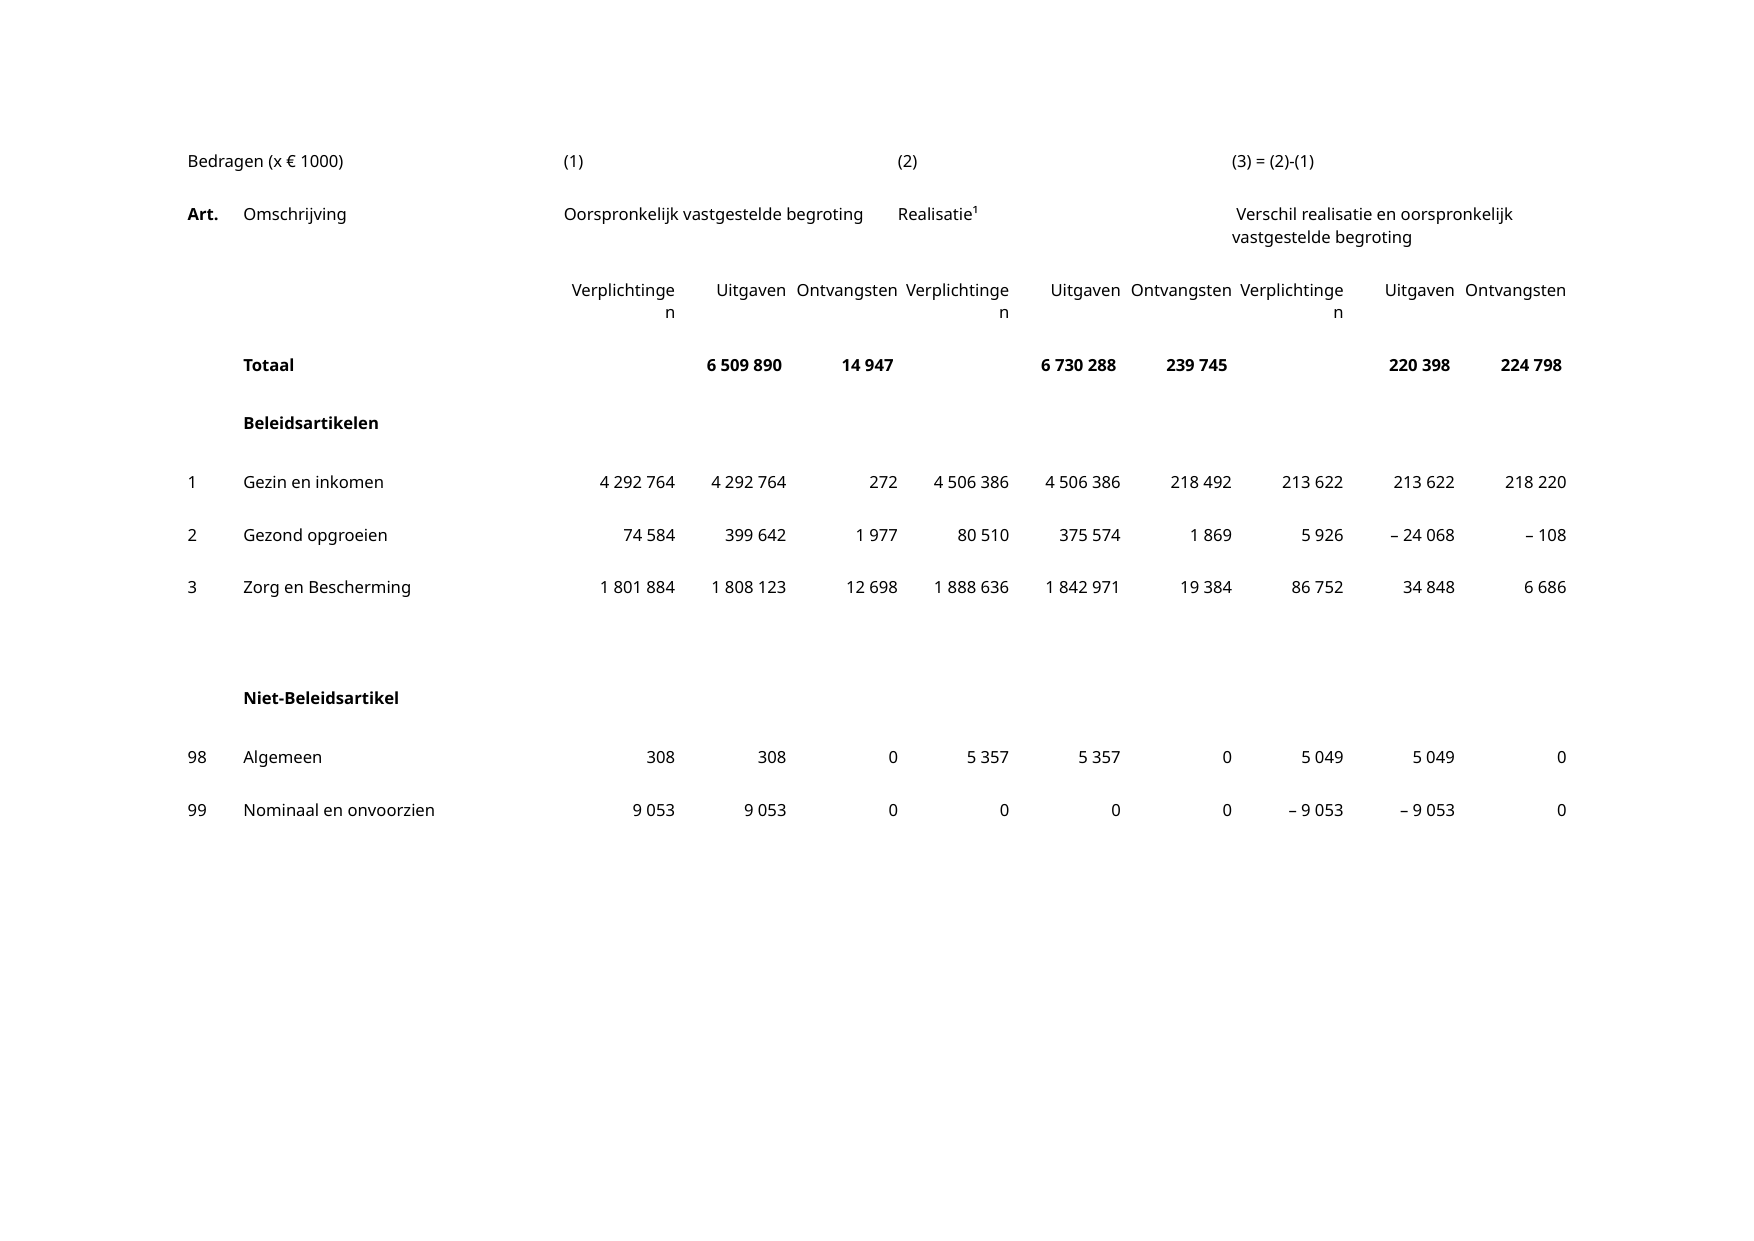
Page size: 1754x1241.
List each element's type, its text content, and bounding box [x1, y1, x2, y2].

table_cell [786, 687, 898, 745]
table_cell 12 698 [786, 576, 898, 628]
table_cell [188, 354, 243, 412]
table_cell Zorg en Bescherming [243, 576, 563, 628]
table_cell 80 510 [898, 523, 1009, 576]
table_cell 5 926 [1232, 523, 1343, 576]
table_cell 218 220 [1455, 470, 1566, 523]
table_cell 99 [188, 798, 243, 851]
table_cell Art. [188, 203, 243, 278]
table_cell [1343, 687, 1455, 745]
table_cell Omschrijving [243, 203, 563, 278]
table_cell 2 [188, 523, 243, 576]
table_cell 3 [188, 576, 243, 628]
table_cell 5 049 [1343, 745, 1455, 798]
table_cell [188, 278, 243, 353]
table_cell 98 [188, 745, 243, 798]
table_cell [1121, 687, 1232, 745]
table_cell 5 357 [898, 745, 1009, 798]
table_cell 34 848 [1343, 576, 1455, 628]
table_cell Verplichtingen [1232, 278, 1343, 353]
table_cell 1 888 636 [898, 576, 1009, 628]
table_cell [786, 412, 898, 470]
table_cell 9 053 [675, 798, 786, 851]
table_cell 0 [1009, 798, 1121, 851]
table_cell 0 [1121, 745, 1232, 798]
table_cell Uitgaven [1009, 278, 1121, 353]
table_cell 1 801 884 [564, 576, 675, 628]
table_cell 272 [786, 470, 898, 523]
table_cell [1343, 629, 1455, 687]
table_cell [243, 278, 563, 353]
table_cell 0 [786, 745, 898, 798]
table_cell Ontvangsten [1121, 278, 1232, 353]
table_cell [898, 629, 1009, 687]
table_header (3) = (2)-(1) [1232, 150, 1566, 203]
table_cell 239 745 [1121, 354, 1232, 412]
table_cell [564, 687, 675, 745]
table_cell [675, 412, 786, 470]
table_cell [1455, 687, 1566, 745]
table_cell 224 798 [1455, 354, 1566, 412]
table_cell 1 808 123 [675, 576, 786, 628]
table_cell – 24 068 [1343, 523, 1455, 576]
table_cell 0 [1455, 745, 1566, 798]
table_cell Realisatie¹ [898, 203, 1232, 278]
table_cell 1 842 971 [1009, 576, 1121, 628]
table_cell [1009, 687, 1121, 745]
table_cell 1 869 [1121, 523, 1232, 576]
table_header Bedragen (x € 1000) [188, 150, 563, 203]
table_cell 86 752 [1232, 576, 1343, 628]
table_cell [1121, 629, 1232, 687]
table_cell Beleidsartikelen [243, 412, 563, 470]
table_cell 19 384 [1121, 576, 1232, 628]
table_cell Uitgaven [1343, 278, 1455, 353]
table_cell Uitgaven [675, 278, 786, 353]
table_cell [898, 687, 1009, 745]
table_cell [1232, 687, 1343, 745]
table_cell – 9 053 [1343, 798, 1455, 851]
table_header (1) [564, 150, 898, 203]
table_cell 5 357 [1009, 745, 1121, 798]
table_cell [564, 412, 675, 470]
table_cell [1232, 629, 1343, 687]
table_cell [1121, 412, 1232, 470]
table_cell 6 730 288 [1009, 354, 1121, 412]
table_cell [1343, 412, 1455, 470]
table_cell 4 506 386 [898, 470, 1009, 523]
table_cell [188, 412, 243, 470]
table_cell 6 509 890 [675, 354, 786, 412]
table_cell 0 [1455, 798, 1566, 851]
table_cell 14 947 [786, 354, 898, 412]
table_cell 213 622 [1343, 470, 1455, 523]
table_cell [1455, 629, 1566, 687]
table_cell 5 049 [1232, 745, 1343, 798]
table_cell 308 [675, 745, 786, 798]
table_cell [898, 412, 1009, 470]
table_cell [188, 629, 243, 687]
table_cell [1232, 354, 1343, 412]
table_cell 4 506 386 [1009, 470, 1121, 523]
table_cell 0 [1121, 798, 1232, 851]
table_cell 1 [188, 470, 243, 523]
table_cell Verschil realisatie en oorspronkelijk vastgestelde begroting [1232, 203, 1566, 278]
table_cell 4 292 764 [564, 470, 675, 523]
table_cell [1009, 412, 1121, 470]
table_cell [1009, 629, 1121, 687]
table_cell [1455, 412, 1566, 470]
table_cell 0 [898, 798, 1009, 851]
table_cell 213 622 [1232, 470, 1343, 523]
table_cell 308 [564, 745, 675, 798]
table_cell [564, 629, 675, 687]
table_cell 6 686 [1455, 576, 1566, 628]
table_cell Algemeen [243, 745, 563, 798]
table_cell [1232, 412, 1343, 470]
table_cell 0 [786, 798, 898, 851]
table_cell 218 492 [1121, 470, 1232, 523]
table_cell [675, 687, 786, 745]
table_cell [675, 629, 786, 687]
table_cell 1 977 [786, 523, 898, 576]
table_cell 399 642 [675, 523, 786, 576]
table_cell [898, 354, 1009, 412]
table_cell – 108 [1455, 523, 1566, 576]
table_cell Gezin en inkomen [243, 470, 563, 523]
table_cell Ontvangsten [786, 278, 898, 353]
table_cell Verplichtingen [898, 278, 1009, 353]
table_cell 74 584 [564, 523, 675, 576]
table_cell Ontvangsten [1455, 278, 1566, 353]
table_cell Verplichtingen [564, 278, 675, 353]
table_cell Totaal [243, 354, 563, 412]
table_cell [243, 629, 563, 687]
table_cell 220 398 [1343, 354, 1455, 412]
table_cell Nominaal en onvoorzien [243, 798, 563, 851]
table_cell 4 292 764 [675, 470, 786, 523]
table_cell 375 574 [1009, 523, 1121, 576]
table_cell – 9 053 [1232, 798, 1343, 851]
table_cell 9 053 [564, 798, 675, 851]
table_header (2) [898, 150, 1232, 203]
table_cell Niet-Beleidsartikel [243, 687, 563, 745]
table_cell [564, 354, 675, 412]
table_cell Oorspronkelijk vastgestelde begroting [564, 203, 898, 278]
table_cell Gezond opgroeien [243, 523, 563, 576]
table_cell [786, 629, 898, 687]
table_cell [188, 687, 243, 745]
